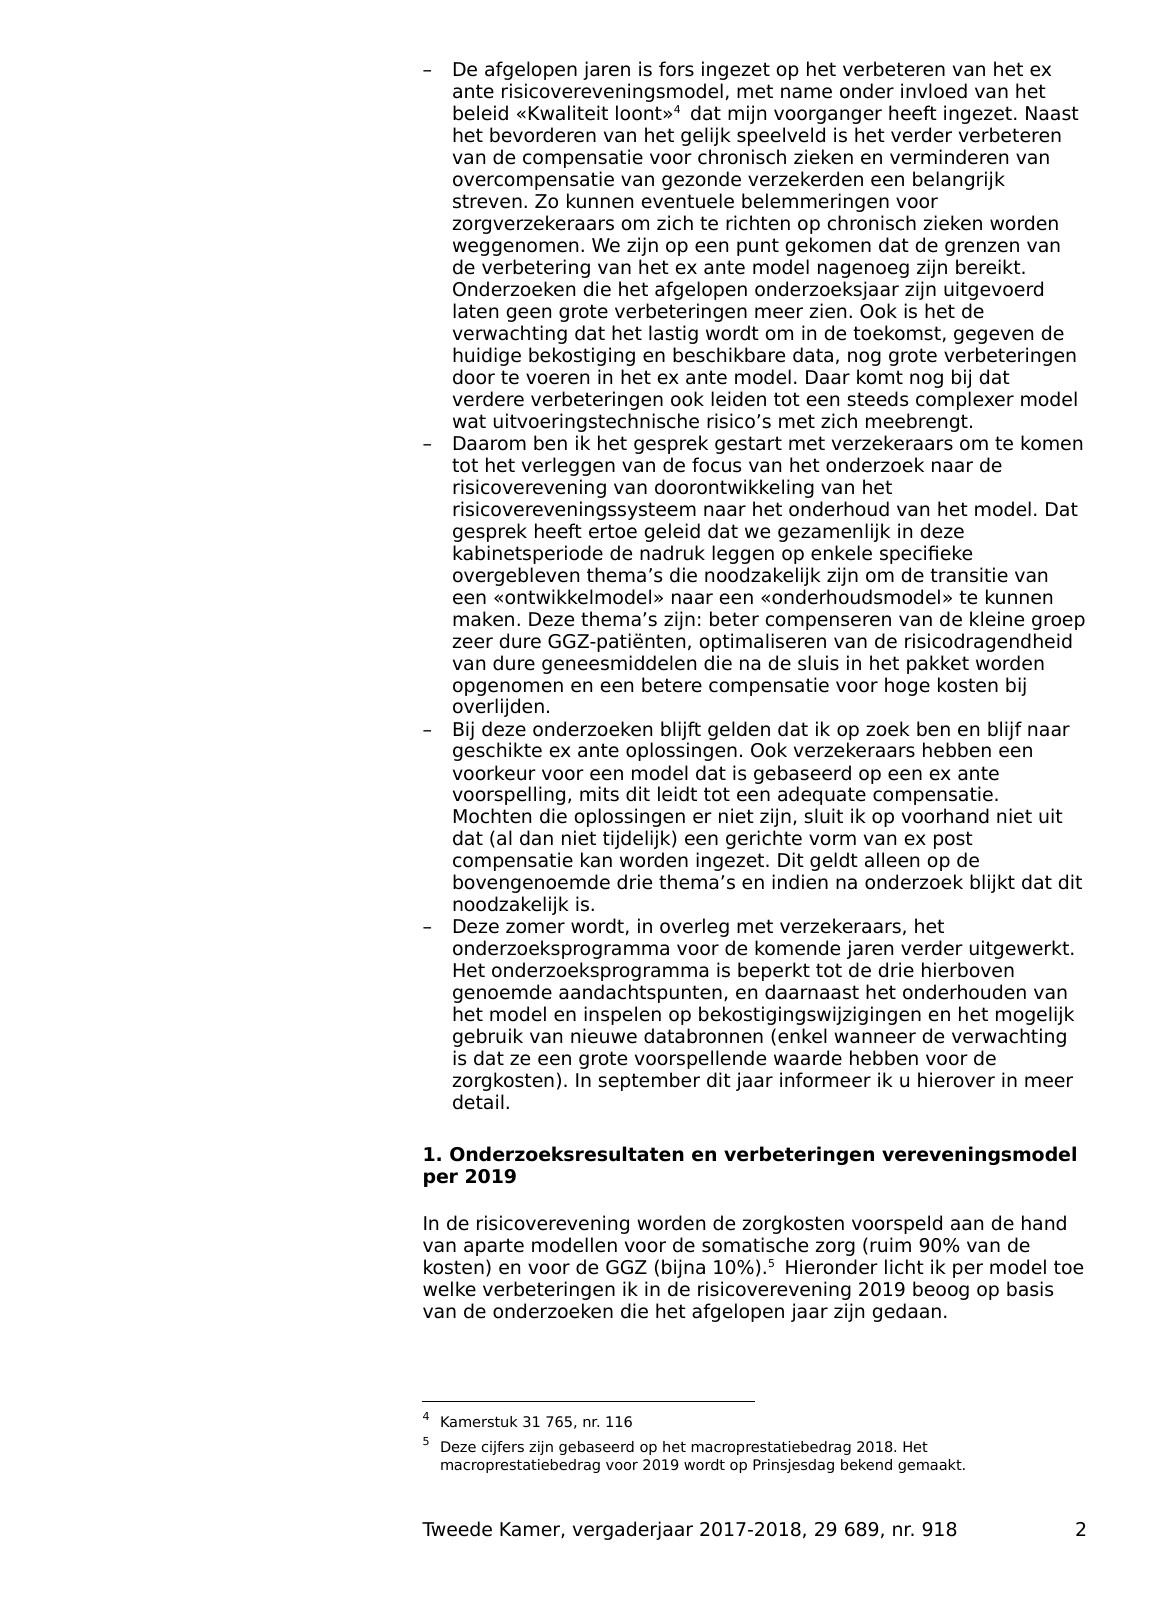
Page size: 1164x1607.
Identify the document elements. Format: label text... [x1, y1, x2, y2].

text – Bij deze onderzoeken blijft gelden dat ik op zoek ben en blijf naar geschikte ex ante oplossingen. Ook verzekeraars hebben een voorkeur voor een model dat is gebaseerd op een ex ante voorspelling, mits dit leidt tot een adequate compensatie. Mochten die oplossingen er niet zijn, sluit ik op voorhand niet uit dat (al dan niet tijdelijk) een gerichte vorm van ex post compensatie kan worden ingezet. Dit geldt alleen op de bovengenoemde drie thema’s en indien na onderzoek blijkt dat dit noodzakelijk is. [422, 718, 1087, 916]
text – Deze zomer wordt, in overleg met verzekeraars, het onderzoeksprogramma voor de komende jaren verder uitgewerkt. Het onderzoeksprogramma is beperkt tot de drie hierboven genoemde aandachtspunten, en daarnaast het onderhouden van het model en inspelen op bekostigingswijzigingen en het mogelijk gebruik van nieuwe databronnen (enkel wanneer de verwachting is dat ze een grote voorspellende waarde hebben voor de zorgkosten). In september dit jaar informeer ik u hierover in meer detail. [422, 916, 1087, 1114]
text – De afgelopen jaren is fors ingezet op het verbeteren van het ex ante risicovereveningsmodel, met name onder invloed van het beleid «Kwaliteit loont» dat mijn voorganger heeft ingezet. Naast het bevorderen van het gelijk speelveld is het verder verbeteren van de compensatie voor chronisch zieken en verminderen van overcompensatie van gezonde verzekerden een belangrijk streven. Zo kunnen eventuele belemmeringen voor zorgverzekeraars om zich te richten op chronisch zieken worden weggenomen. We zijn op een punt gekomen dat de grenzen van de verbetering van het ex ante model nagenoeg zijn bereikt. Onderzoeken die het afgelopen onderzoeksjaar zijn uitgevoerd laten geen grote verbeteringen meer zien. Ook is het de verwachting dat het lastig wordt om in de toekomst, gegeven de huidige bekostiging en beschikbare data, nog grote verbeteringen door te voeren in het ex ante model. Daar komt nog bij dat verdere verbeteringen ook leiden tot een steeds complexer model wat uitvoeringstechnische risico’s met zich meebrengt. [422, 59, 1087, 433]
text Deze cijfers zijn gebaseerd op het macroprestatiebedrag 2018. Het macroprestatiebedrag voor 2019 wordt op Prinsjesdag bekend gemaakt. [422, 1435, 1087, 1474]
text In de risicoverevening worden de zorgkosten voorspeld aan de hand van aparte modellen voor de somatische zorg (ruim 90% van de kosten) en voor de GGZ (bijna 10%). Hieronder licht ik per model toe welke verbeteringen ik in de risicoverevening 2019 beoog op basis van de onderzoeken die het afgelopen jaar zijn gedaan. [422, 1213, 1087, 1323]
text – Daarom ben ik het gesprek gestart met verzekeraars om te komen tot het verleggen van de focus van het onderzoek naar de risicoverevening van doorontwikkeling van het risicovereveningssysteem naar het onderhoud van het model. Dat gesprek heeft ertoe geleid dat we gezamenlijk in deze kabinetsperiode de nadruk leggen op enkele specifieke overgebleven thema’s die noodzakelijk zijn om de transitie van een «ontwikkelmodel» naar een «onderhoudsmodel» te kunnen maken. Deze thema’s zijn: beter compenseren van de kleine groep zeer dure GGZ-patiënten, optimaliseren van de risicodragendheid van dure geneesmiddelen die na de sluis in het pakket worden opgenomen en een betere compensatie voor hoge kosten bij overlijden. [422, 433, 1087, 718]
text Kamerstuk 31 765, nr. 116 [422, 1410, 1087, 1432]
subtitle 1. Onderzoeksresultaten en verbeteringen vereveningsmodel per 2019 [422, 1144, 1087, 1188]
